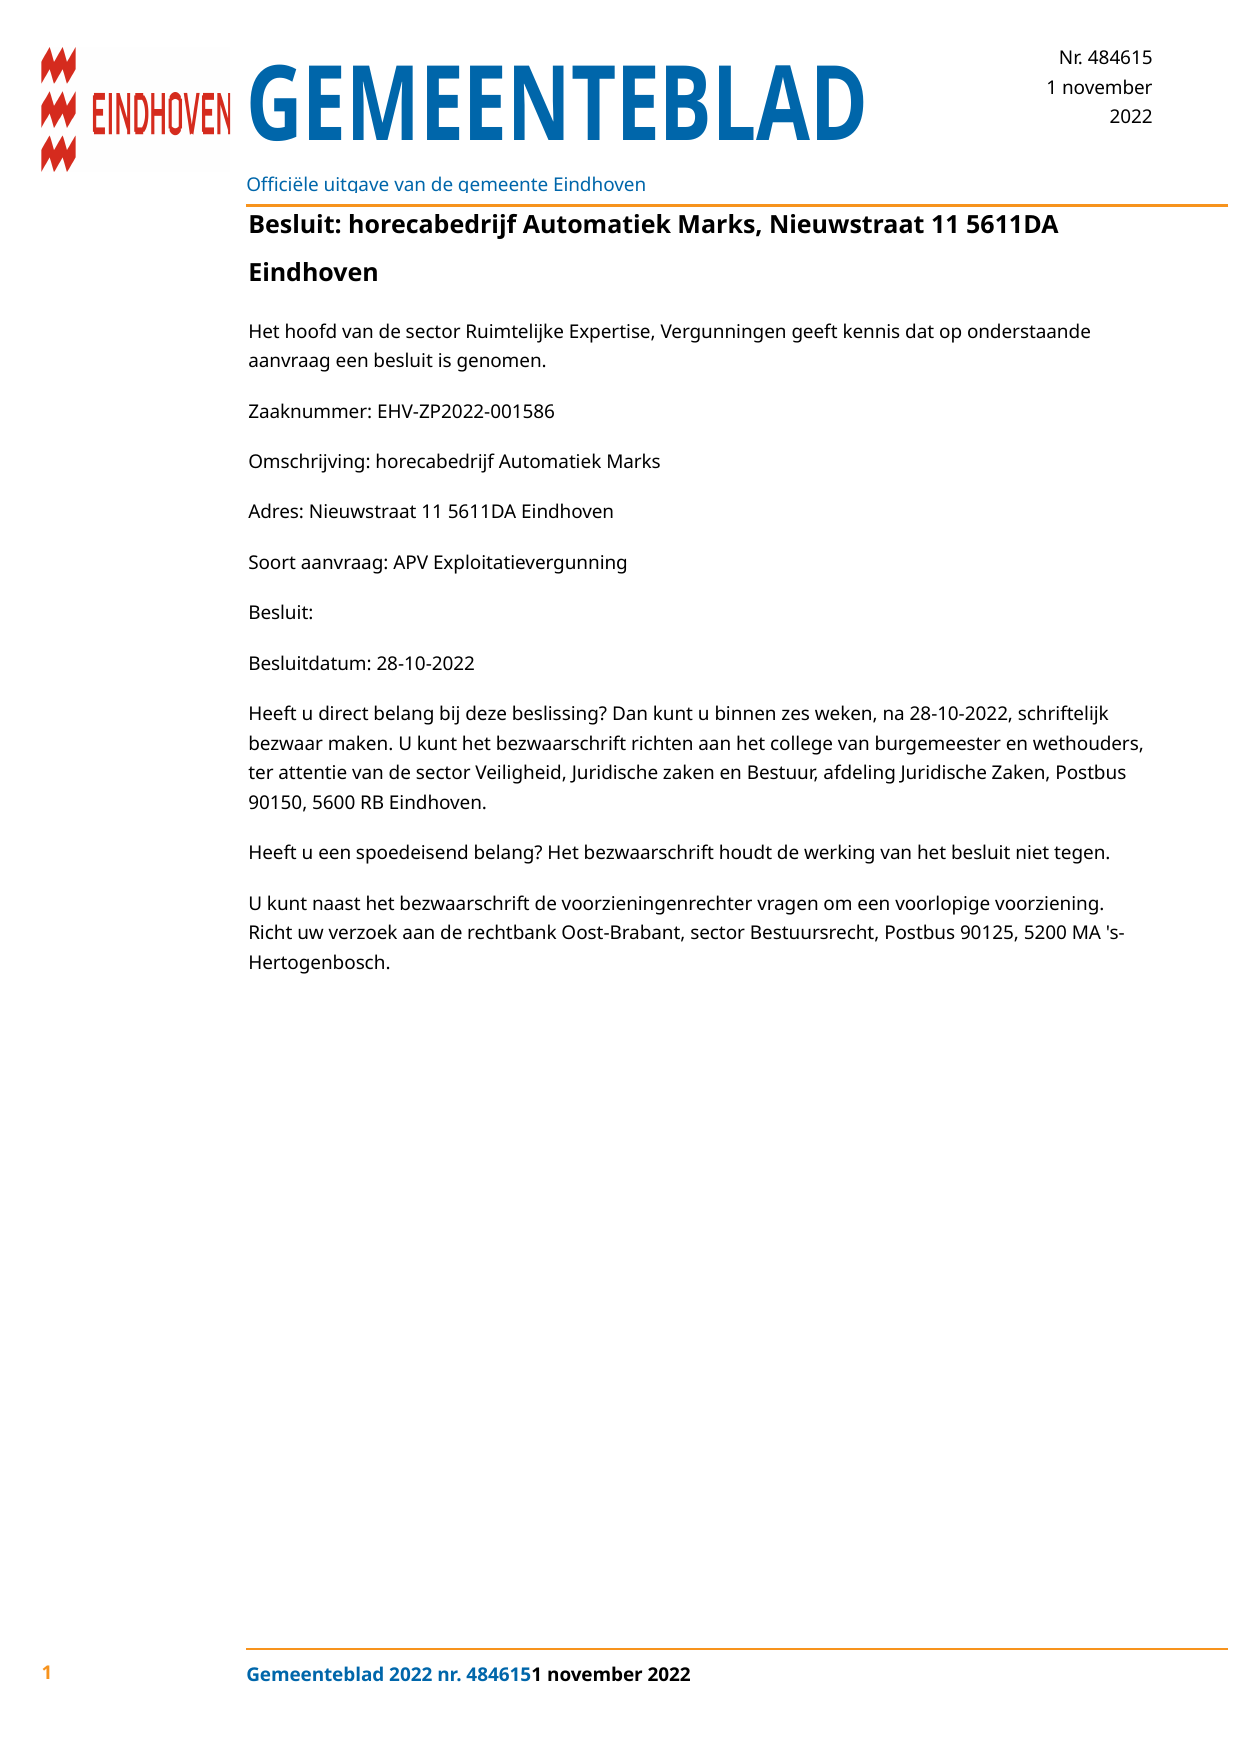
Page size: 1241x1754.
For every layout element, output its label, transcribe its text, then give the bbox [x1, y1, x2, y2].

text Het hoofd van de sector Ruimtelijke Expertise, Vergunningen geeft kennis dat op onderstaande aanvraag een besluit is genomen. [248, 318, 1152, 373]
text Heeft u een spoedeisend belang? Het bezwaarschrift houdt de werking van het besluit niet tegen. [248, 839, 1152, 865]
text Omschrijving: horecabedrijf Automatiek Marks [248, 448, 1152, 474]
text Heeft u direct belang bij deze beslissing? Dan kunt u binnen zes weken, na 28-10-2022, schriftelijk bezwaar maken. U kunt het bezwaarschrift richten aan het college van burgemeester en wethouders, ter attentie van de sector Veiligheid, Juridische zaken en Bestuur, afdeling Juridische Zaken, Postbus 90150, 5600 RB Eindhoven. [248, 700, 1152, 815]
text Adres: Nieuwstraat 11 5611DA Eindhoven [248, 499, 1152, 524]
text Besluit: horecabedrijf Automatiek Marks, Nieuwstraat 11 5611DA Eindhoven [248, 207, 1152, 288]
text Besluit: [248, 599, 1152, 625]
text Zaaknummer: EHV-ZP2022-001586 [248, 398, 1152, 424]
text Besluitdatum: 28-10-2022 [248, 650, 1152, 676]
picture [41, 47, 231, 172]
text Soort aanvraag: APV Exploitatievergunning [248, 549, 1152, 575]
text U kunt naast het bezwaarschrift de voorzieningenrechter vragen om een voorlopige voorziening. Richt uw verzoek aan de rechtbank Oost-Brabant, sector Bestuursrecht, Postbus 90125, 5200 MA 's-Hertogenbosch. [248, 890, 1152, 975]
